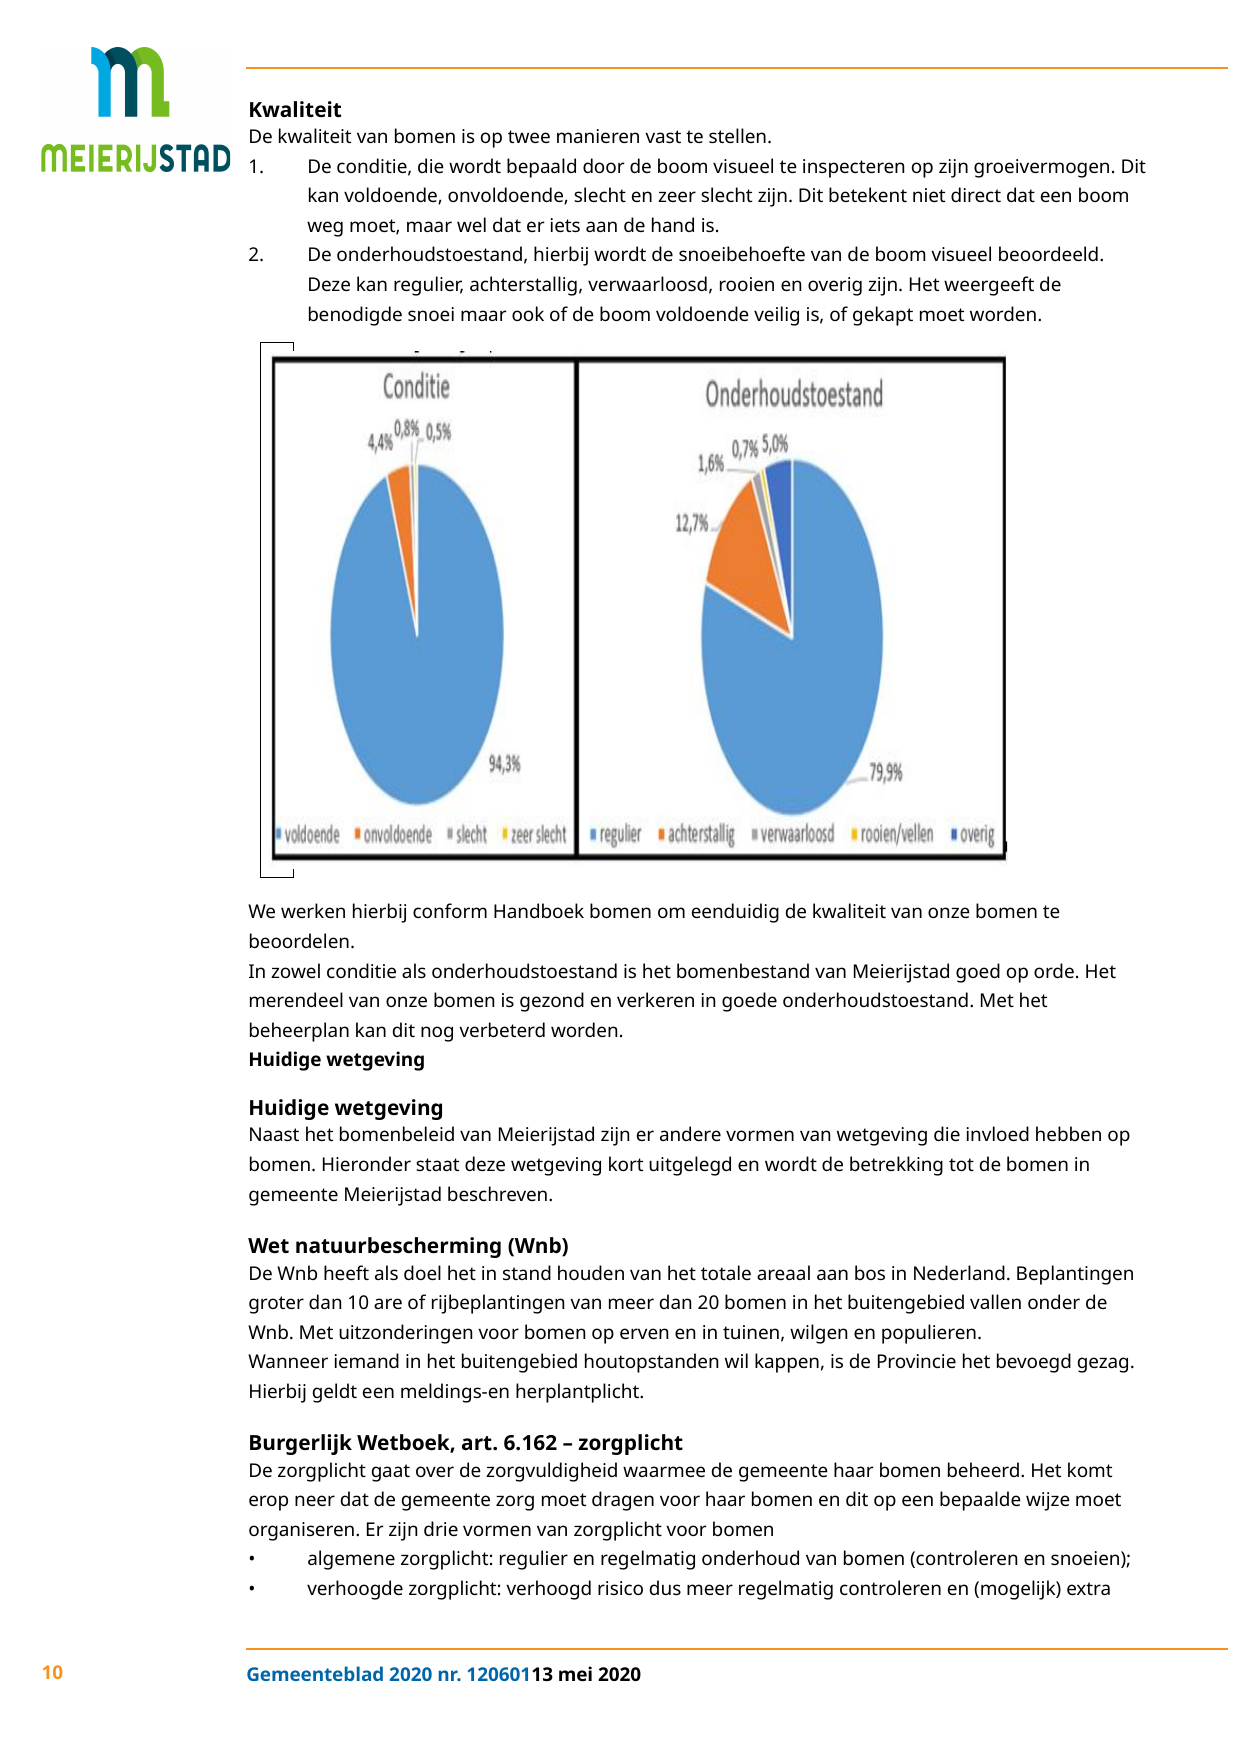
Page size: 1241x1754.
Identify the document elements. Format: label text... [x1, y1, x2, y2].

text De kwaliteit van bomen is op twee manieren vast te stellen. [248, 123, 1152, 149]
list De conditie, die wordt bepaald door de boom visueel te inspecteren op zijn groeivermogen. Dit kan voldoende, onvoldoende, slecht en zeer slecht zijn. Dit betekent niet direct dat een boom weg moet, maar wel dat er iets aan de hand is. [248, 153, 1152, 238]
text Huidige wetgeving [248, 1047, 1152, 1072]
text Wet natuurbescherming (Wnb) [248, 1231, 1152, 1260]
list verhoogde zorgplicht: verhoogd risico dus meer regelmatig controleren en (mogelijk) extra [248, 1575, 1152, 1601]
text We werken hierbij conform Handboek bomen om eenduidig de kwaliteit van onze bomen te beoordelen. [248, 899, 1152, 954]
text In zowel conditie als onderhoudstoestand is het bomenbestand van Meierijstad goed op orde. Het merendeel van onze bomen is gezond en verkeren in goede onderhoudstoestand. Met het beheerplan kan dit nog verbeterd worden. [248, 958, 1152, 1043]
picture [41, 47, 231, 172]
text Naast het bomenbeleid van Meierijstad zijn er andere vormen van wetgeving die invloed hebben op bomen. Hieronder staat deze wetgeving kort uitgelegd en wordt de betrekking tot de bomen in gemeente Meierijstad beschreven. [248, 1122, 1152, 1207]
text Huidige wetgeving [248, 1093, 1152, 1122]
text Kwaliteit [248, 95, 1152, 123]
text Burgerlijk Wetboek, art. 6.162 – zorgplicht [248, 1428, 1152, 1457]
text De zorgplicht gaat over de zorgvuldigheid waarmee de gemeente haar bomen beheerd. Het komt erop neer dat de gemeente zorg moet dragen voor haar bomen en dit op een bepaalde wijze moet organiseren. Er zijn drie vormen van zorgplicht voor bomen [248, 1457, 1152, 1542]
list algemene zorgplicht: regulier en regelmatig onderhoud van bomen (controleren en snoeien); [248, 1546, 1152, 1571]
text De Wnb heeft als doel het in stand houden van het totale areaal aan bos in Nederland. Beplantingen groter dan 10 are of rijbeplantingen van meer dan 20 bomen in het buitengebied vallen onder de Wnb. Met uitzonderingen voor bomen op erven en in tuinen, wilgen en populieren. [248, 1260, 1152, 1344]
list De onderhoudstoestand, hierbij wordt de snoeibehoefte van de boom visueel beoordeeld. Deze kan regulier, achterstallig, verwaarloosd, rooien en overig zijn. Het weergeeft de benodigde snoei maar ook of de boom voldoende veilig is, of gekapt moet worden. [248, 242, 1152, 326]
picture [268, 351, 1008, 869]
text Wanneer iemand in het buitengebied houtopstanden wil kappen, is de Provincie het bevoegd gezag. Hierbij geldt een meldings-en herplantplicht. [248, 1348, 1152, 1404]
